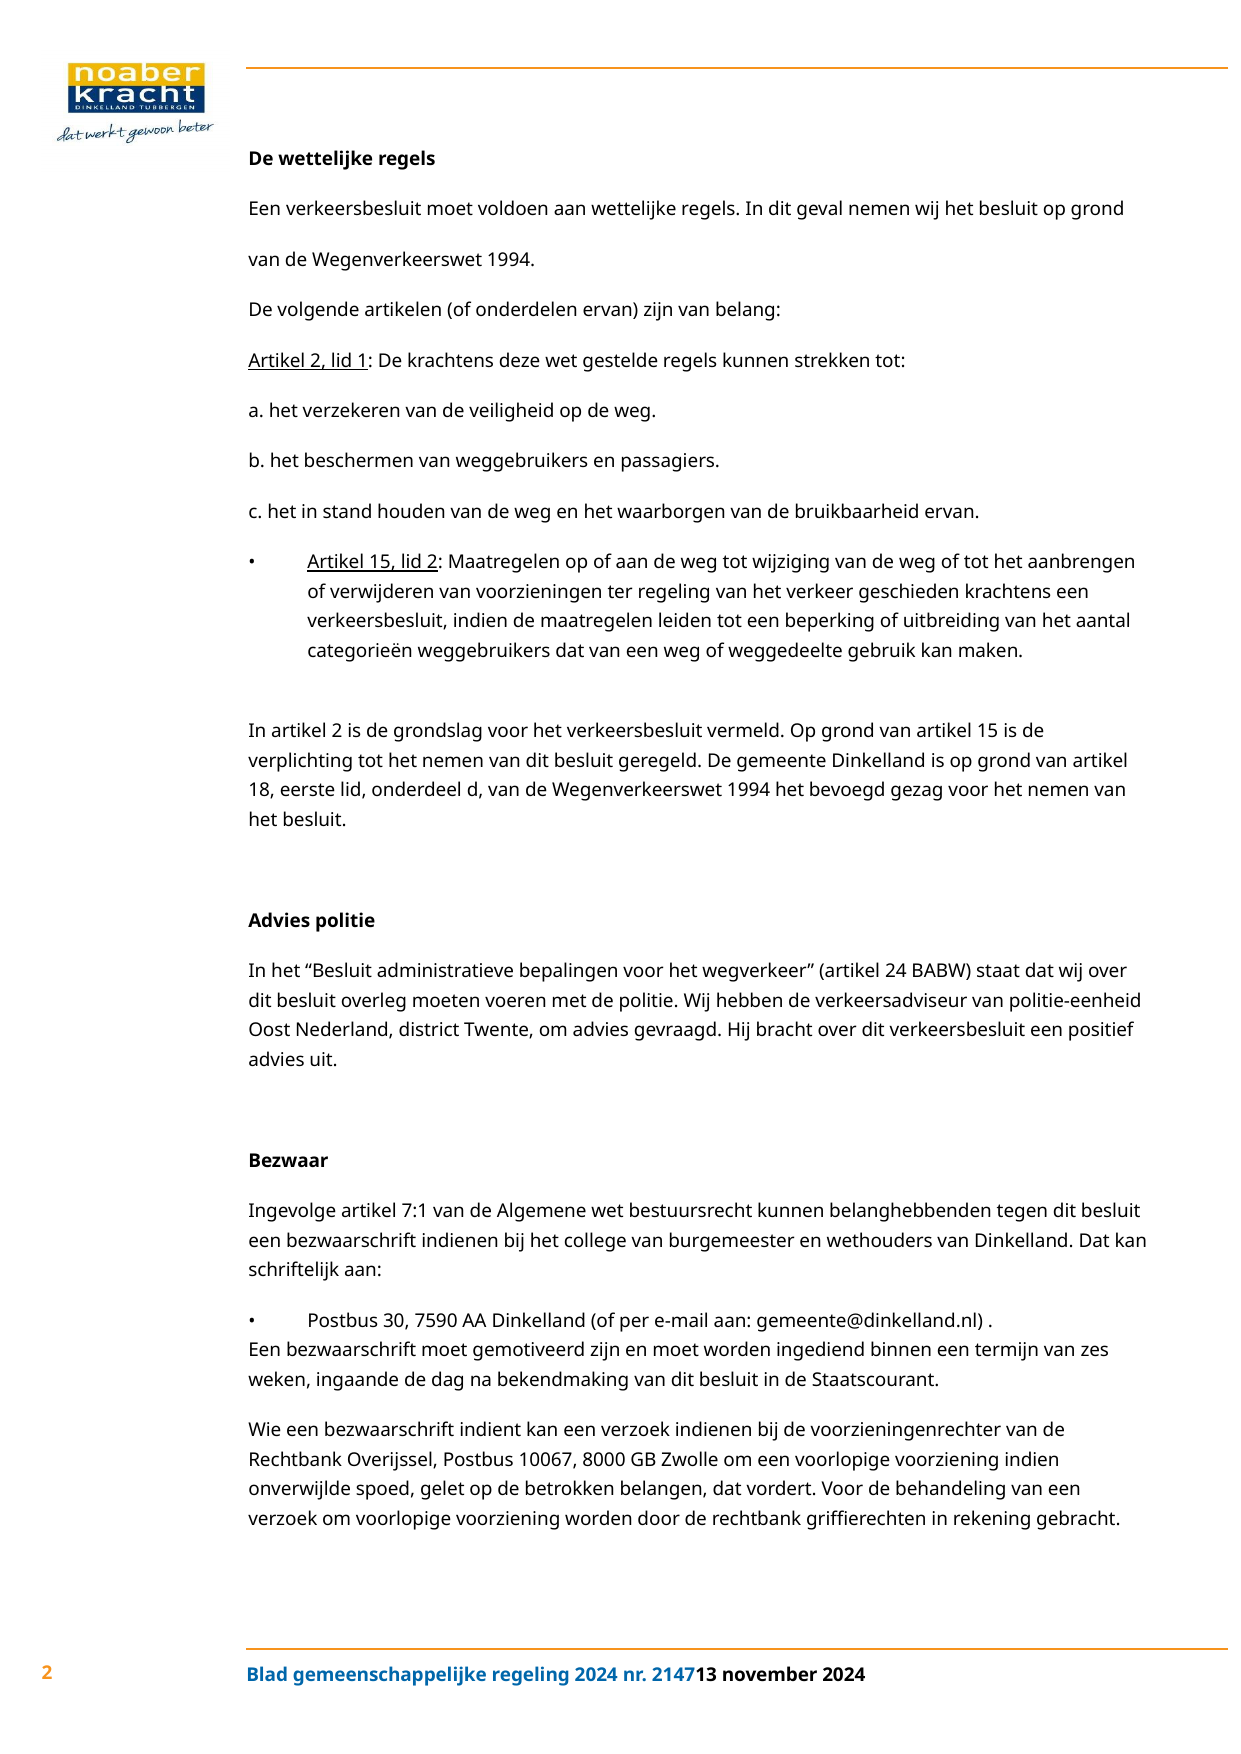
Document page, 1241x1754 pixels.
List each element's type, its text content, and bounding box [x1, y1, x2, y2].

text Ingevolge artikel 7:1 van de Algemene wet bestuursrecht kunnen belanghebbenden tegen dit besluit een bezwaarschrift indienen bij het college van burgemeester en wethouders van Dinkelland. Dat kan schriftelijk aan: [248, 1197, 1152, 1282]
text a. het verzekeren van de veiligheid op de weg. [248, 397, 1152, 423]
list Postbus 30, 7590 AA Dinkelland (of per e-mail aan: gemeente@dinkelland.nl) . [248, 1307, 1152, 1333]
text Een verkeersbesluit moet voldoen aan wettelijke regels. In dit geval nemen wij het besluit op grond [248, 196, 1152, 221]
text Bezwaar [248, 1147, 1152, 1173]
text Advies politie [248, 907, 1152, 933]
text Wie een bezwaarschrift indient kan een verzoek indienen bij de voorzieningenrechter van de Rechtbank Overijssel, Postbus 10067, 8000 GB Zwolle om een voorlopige voorziening indien onverwijlde spoed, gelet op de betrokken belangen, dat vordert. Voor de behandeling van een verzoek om voorlopige voorziening worden door de rechtbank griffierechten in rekening gebracht. [248, 1416, 1152, 1531]
text In artikel 2 is de grondslag voor het verkeersbesluit vermeld. Op grond van artikel 15 is de verplichting tot het nemen van dit besluit geregeld. De gemeente Dinkelland is op grond van artikel 18, eerste lid, onderdeel d, van de Wegenverkeerswet 1994 het bevoegd gezag voor het nemen van het besluit. [248, 717, 1152, 832]
text c. het in stand houden van de weg en het waarborgen van de bruikbaarheid ervan. [248, 498, 1152, 524]
text De wettelijke regels [248, 145, 1152, 171]
text van de Wegenverkeerswet 1994. [248, 246, 1152, 272]
text Artikel 2, lid 1: De krachtens deze wet gestelde regels kunnen strekken tot: [248, 347, 1152, 373]
picture [41, 47, 231, 172]
text Een bezwaarschrift moet gemotiveerd zijn en moet worden ingediend binnen een termijn van zes weken, ingaande de dag na bekendmaking van dit besluit in de Staatscourant. [248, 1336, 1152, 1392]
text b. het beschermen van weggebruikers en passagiers. [248, 448, 1152, 473]
list Artikel 15, lid 2: Maatregelen op of aan de weg tot wijziging van de weg of tot het aanbrengen of verwijderen van voorzieningen ter regeling van het verkeer geschieden krachtens een verkeersbesluit, indien de maatregelen leiden tot een beperking of uitbreiding van het aantal categorieën weggebruikers dat van een weg of weggedeelte gebruik kan maken. [248, 548, 1152, 663]
text In het “Besluit administratieve bepalingen voor het wegverkeer” (artikel 24 BABW) staat dat wij over dit besluit overleg moeten voeren met de politie. Wij hebben de verkeersadviseur van politie-eenheid Oost Nederland, district Twente, om advies gevraagd. Hij bracht over dit verkeersbesluit een positief advies uit. [248, 957, 1152, 1072]
text De volgende artikelen (of onderdelen ervan) zijn van belang: [248, 296, 1152, 322]
